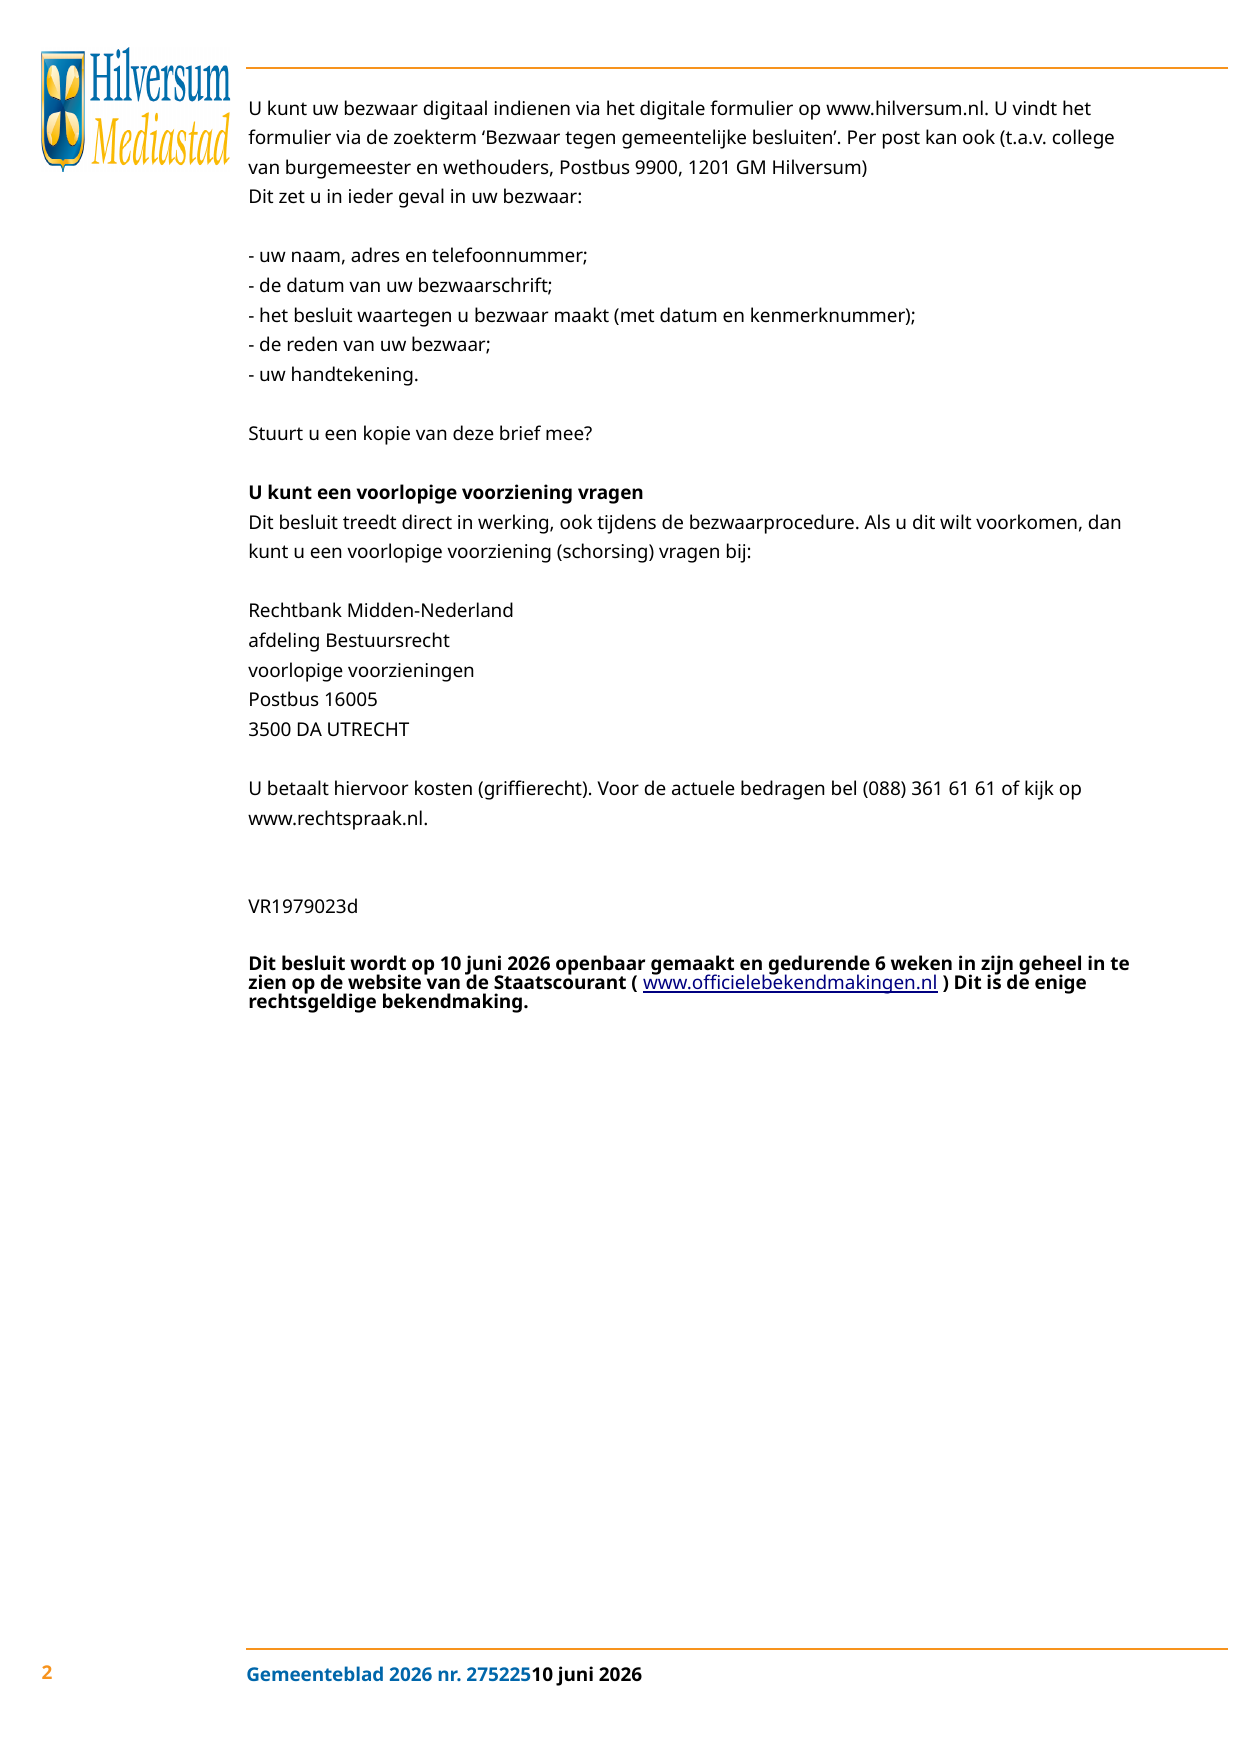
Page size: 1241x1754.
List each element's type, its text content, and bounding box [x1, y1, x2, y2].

text Dit besluit treedt direct in werking, ook tijdens de bezwaarprocedure. Als u dit wilt voorkomen, dan kunt u een voorlopige voorziening (schorsing) vragen bij: [248, 509, 1152, 564]
text Postbus 16005 [248, 686, 1152, 712]
text afdeling Bestuursrecht [248, 627, 1152, 653]
text - uw naam, adres en telefoonnummer; [248, 243, 1152, 268]
text - uw handtekening. [248, 361, 1152, 387]
text Dit besluit wordt op 10 juni 2026 openbaar gemaakt en gedurende 6 weken in zijn geheel in te zien op de website van de Staatscourant ( www.officielebekendmakingen.nl ) Dit is de enige rechtsgeldige bekendmaking. [248, 955, 1152, 1013]
text Rechtbank Midden-Nederland [248, 598, 1152, 623]
picture [41, 47, 231, 172]
text U betaalt hiervoor kosten (griffierecht). Voor de actuele bedragen bel (088) 361 61 61 of kijk op www.rechtspraak.nl. [248, 775, 1152, 831]
text VR1979023d [248, 893, 1152, 919]
text U kunt een voorlopige voorziening vragen [248, 479, 1152, 505]
text - de datum van uw bezwaarschrift; [248, 272, 1152, 298]
text Dit zet u in ieder geval in uw bezwaar: [248, 183, 1152, 209]
text - het besluit waartegen u bezwaar maakt (met datum en kenmerknummer); [248, 302, 1152, 328]
text - de reden van uw bezwaar; [248, 331, 1152, 357]
text Stuurt u een kopie van deze brief mee? [248, 420, 1152, 446]
text voorlopige voorzieningen [248, 657, 1152, 683]
text U kunt uw bezwaar digitaal indienen via het digitale formulier op www.hilversum.nl. U vindt het formulier via de zoekterm ‘Bezwaar tegen gemeentelijke besluiten’. Per post kan ook (t.a.v. college van burgemeester en wethouders, Postbus 9900, 1201 GM Hilversum) [248, 95, 1152, 180]
text 3500 DA UTRECHT [248, 716, 1152, 742]
